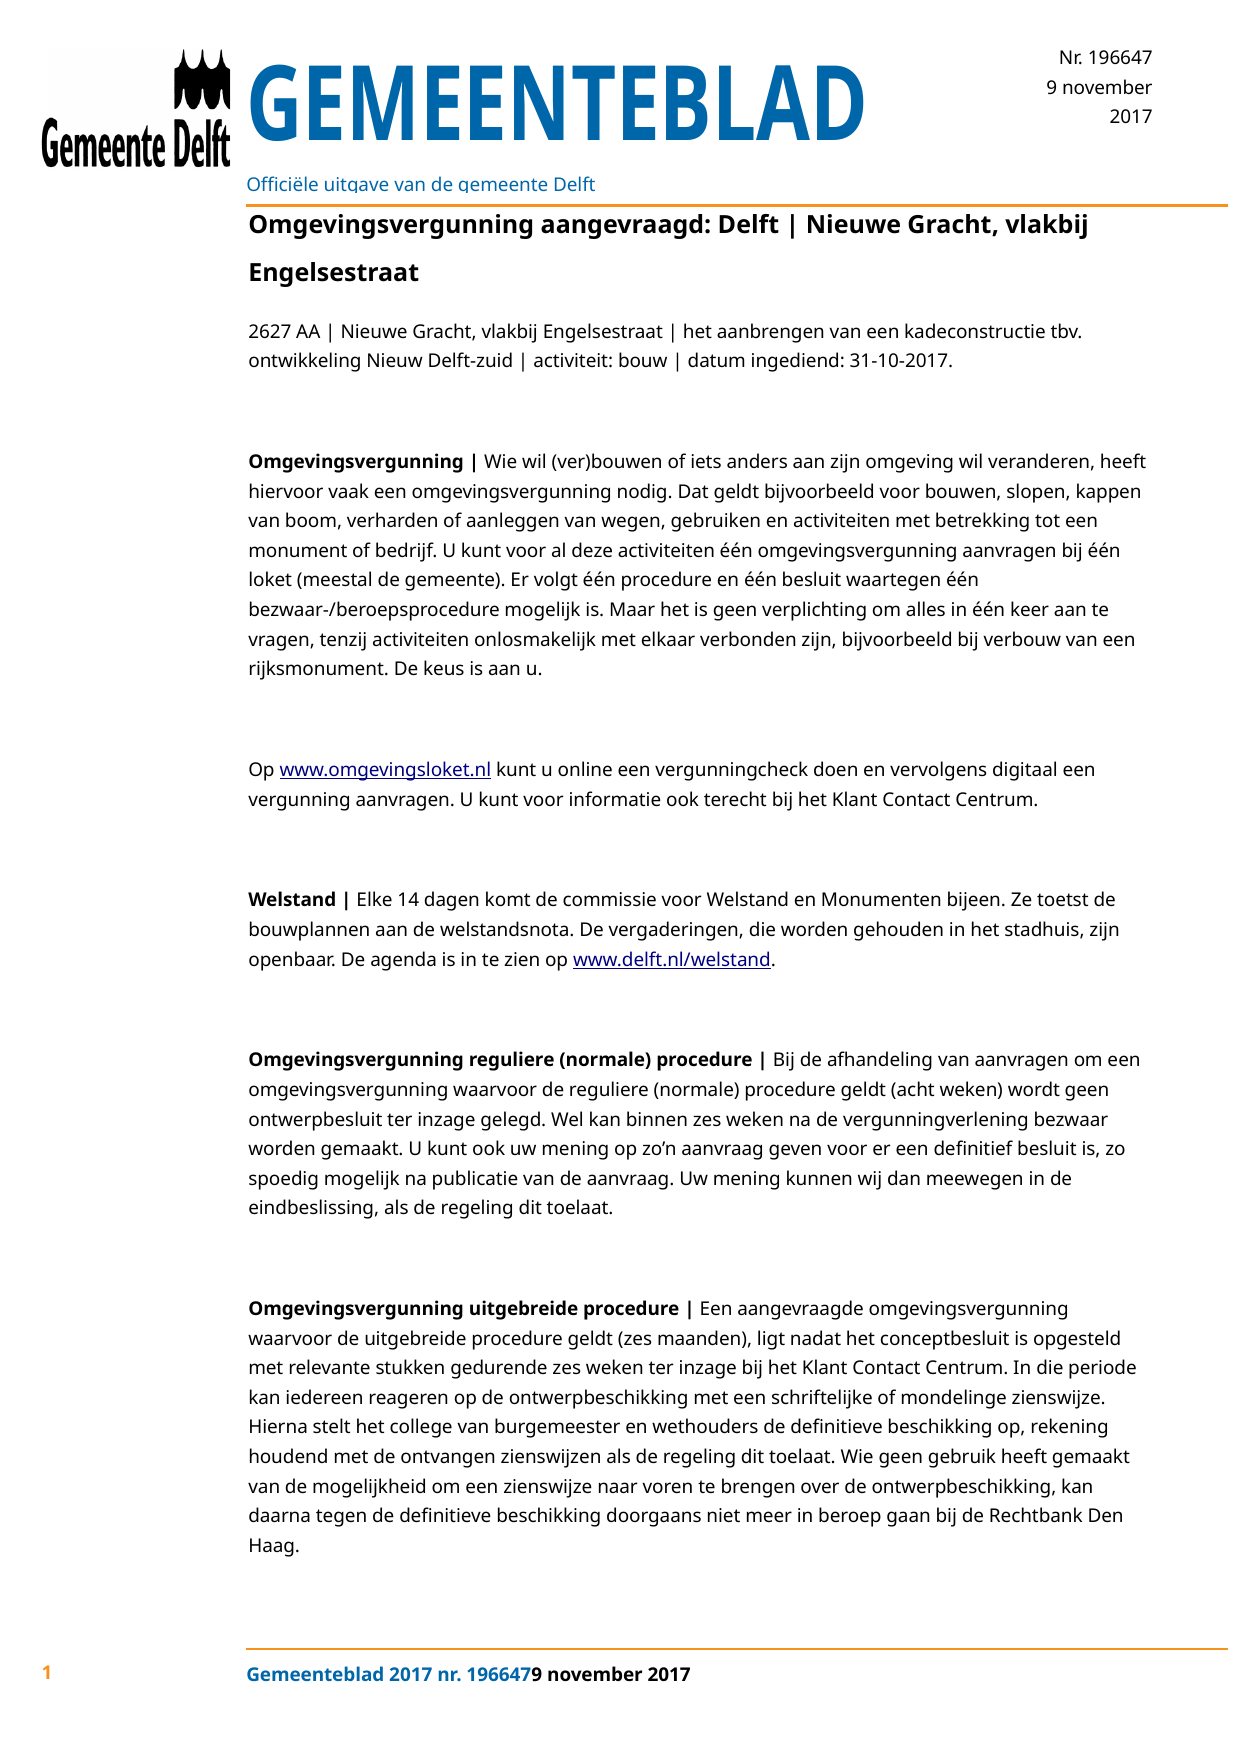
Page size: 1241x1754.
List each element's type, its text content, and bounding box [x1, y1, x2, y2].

text Omgevingsvergunning | Wie wil (ver)bouwen of iets anders aan zijn omgeving wil veranderen, heeft hiervoor vaak een omgevingsvergunning nodig. Dat geldt bijvoorbeeld voor bouwen, slopen, kappen van boom, verharden of aanleggen van wegen, gebruiken en activiteiten met betrekking tot een monument of bedrijf. U kunt voor al deze activiteiten één omgevingsvergunning aanvragen bij één loket (meestal de gemeente). Er volgt één procedure en één besluit waartegen één bezwaar-/beroepsprocedure mogelijk is. Maar het is geen verplichting om alles in één keer aan te vragen, tenzij activiteiten onlosmakelijk met elkaar verbonden zijn, bijvoorbeeld bij verbouw van een rijksmonument. De keus is aan u. [248, 448, 1152, 681]
text Omgevingsvergunning uitgebreide procedure | Een aangevraagde omgevingsvergunning waarvoor de uitgebreide procedure geldt (zes maanden), ligt nadat het conceptbesluit is opgesteld met relevante stukken gedurende zes weken ter inzage bij het Klant Contact Centrum. In die periode kan iedereen reageren op de ontwerpbeschikking met een schriftelijke of mondelinge zienswijze. Hierna stelt het college van burgemeester en wethouders de definitieve beschikking op, rekening houdend met de ontvangen zienswijzen als de regeling dit toelaat. Wie geen gebruik heeft gemaakt van de mogelijkheid om een zienswijze naar voren te brengen over de ontwerpbeschikking, kan daarna tegen de definitieve beschikking doorgaans niet meer in beroep gaan bij de Rechtbank Den Haag. [248, 1295, 1152, 1558]
text Op www.omgevingsloket.nl kunt u online een vergunningcheck doen en vervolgens digitaal een vergunning aanvragen. U kunt voor informatie ook terecht bij het Klant Contact Centrum. [248, 756, 1152, 812]
picture [41, 47, 231, 172]
text 2627 AA | Nieuwe Gracht, vlakbij Engelsestraat | het aanbrengen van een kadeconstructie tbv. ontwikkeling Nieuw Delft-zuid | activiteit: bouw | datum ingediend: 31-10-2017. [248, 318, 1152, 373]
text Welstand | Elke 14 dagen komt de commissie voor Welstand en Monumenten bijeen. Ze toetst de bouwplannen aan de welstandsnota. De vergaderingen, die worden gehouden in het stadhuis, zijn openbaar. De agenda is in te zien op www.delft.nl/welstand. [248, 887, 1152, 972]
text Omgevingsvergunning reguliere (normale) procedure | Bij de afhandeling van aanvragen om een omgevingsvergunning waarvoor de reguliere (normale) procedure geldt (acht weken) wordt geen ontwerpbesluit ter inzage gelegd. Wel kan binnen zes weken na de vergunningverlening bezwaar worden gemaakt. U kunt ook uw mening op zo’n aanvraag geven voor er een definitief besluit is, zo spoedig mogelijk na publicatie van de aanvraag. Uw mening kunnen wij dan meewegen in de eindbeslissing, als de regeling dit toelaat. [248, 1047, 1152, 1220]
text Omgevingsvergunning aangevraagd: Delft | Nieuwe Gracht, vlakbij Engelsestraat [248, 207, 1152, 288]
